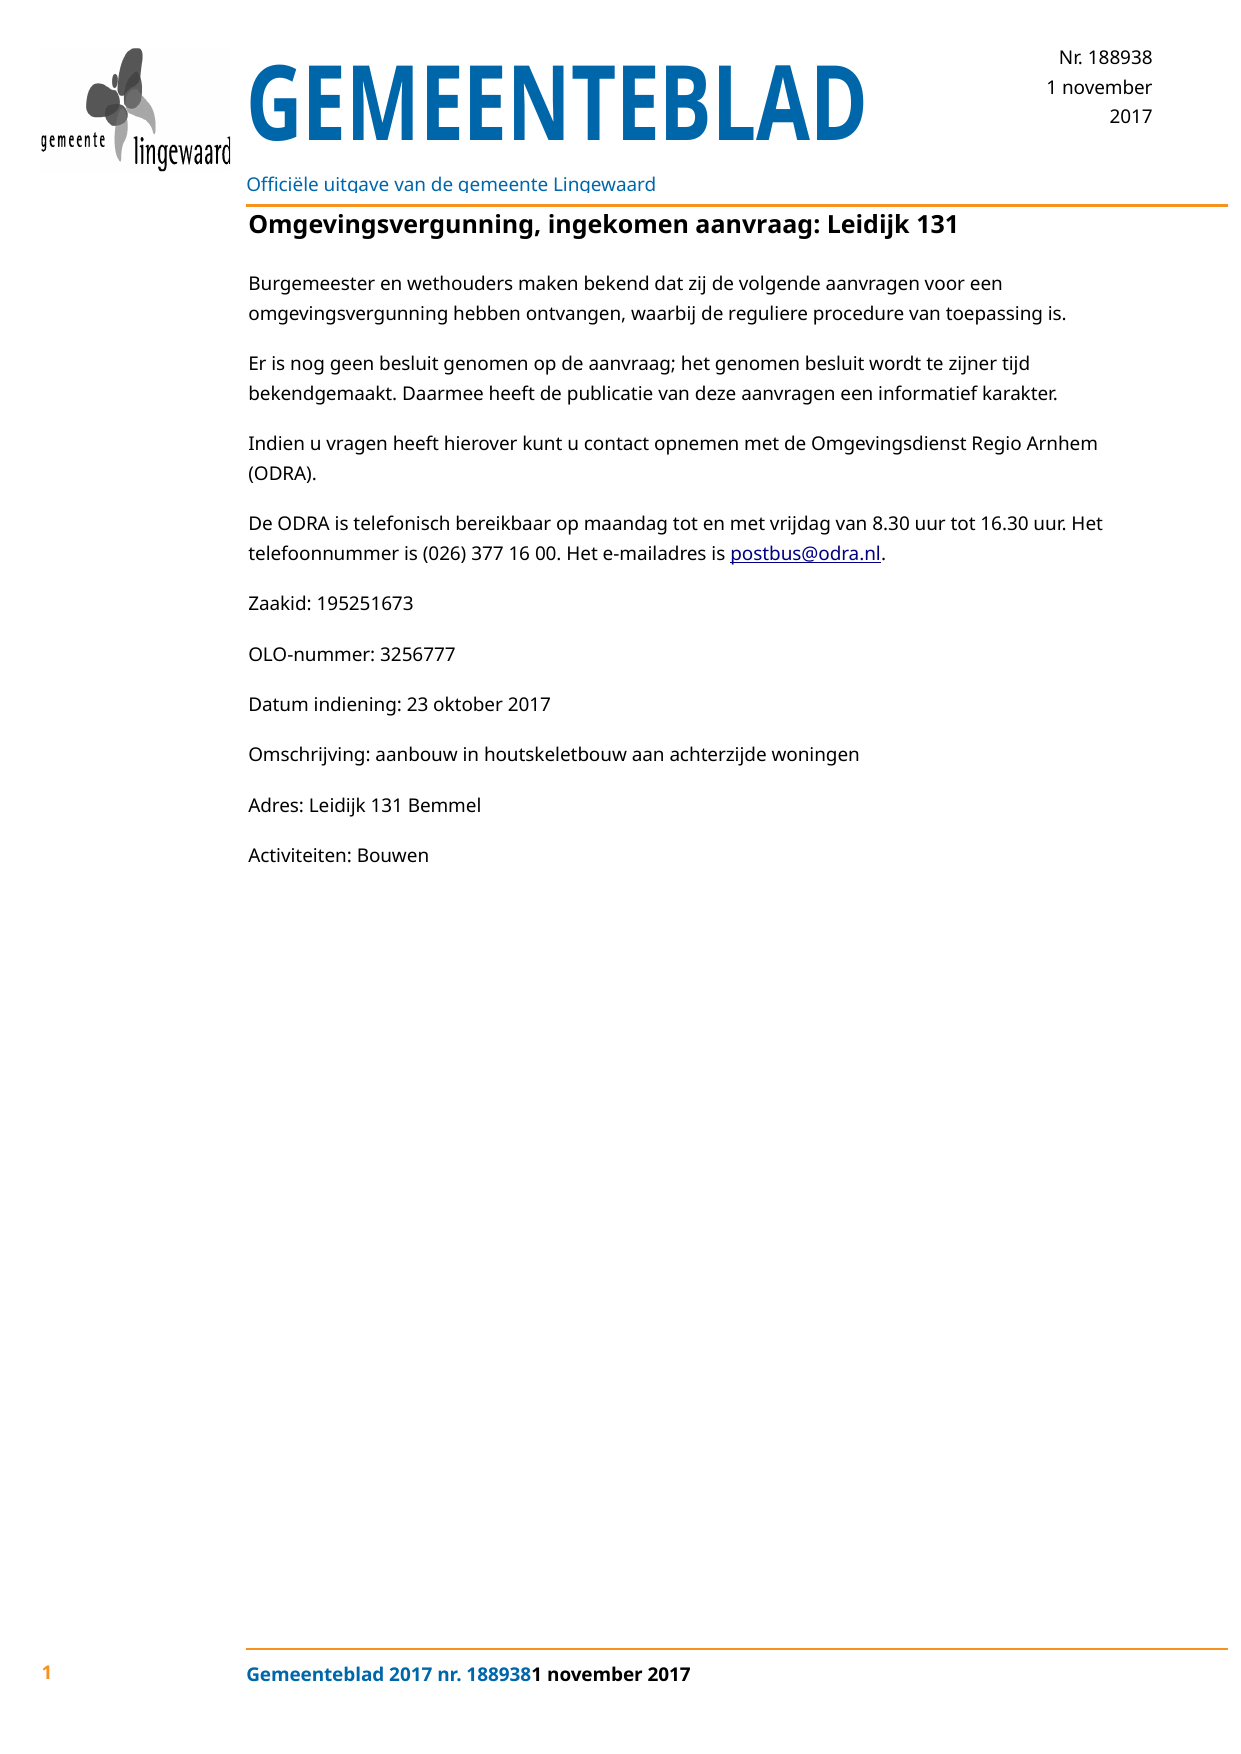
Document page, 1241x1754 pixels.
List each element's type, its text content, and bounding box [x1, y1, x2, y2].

text OLO-nummer: 3256777 [248, 641, 1152, 666]
text Adres: Leidijk 131 Bemmel [248, 792, 1152, 818]
text Omgevingsvergunning, ingekomen aanvraag: Leidijk 131 [248, 207, 1152, 241]
text Zaakid: 195251673 [248, 590, 1152, 616]
text Datum indiening: 23 oktober 2017 [248, 691, 1152, 717]
picture [41, 47, 231, 172]
text Activiteiten: Bouwen [248, 842, 1152, 868]
text Indien u vragen heeft hierover kunt u contact opnemen met de Omgevingsdienst Regio Arnhem (ODRA). [248, 430, 1152, 486]
text Burgemeester en wethouders maken bekend dat zij de volgende aanvragen voor een omgevingsvergunning hebben ontvangen, waarbij de reguliere procedure van toepassing is. [248, 270, 1152, 326]
text Omschrijving: aanbouw in houtskeletbouw aan achterzijde woningen [248, 742, 1152, 767]
text De ODRA is telefonisch bereikbaar op maandag tot en met vrijdag van 8.30 uur tot 16.30 uur. Het telefoonnummer is (026) 377 16 00. Het e-mailadres is postbus@odra.nl. [248, 510, 1152, 566]
text Er is nog geen besluit genomen op de aanvraag; het genomen besluit wordt te zijner tijd bekendgemaakt. Daarmee heeft de publicatie van deze aanvragen een informatief karakter. [248, 350, 1152, 406]
